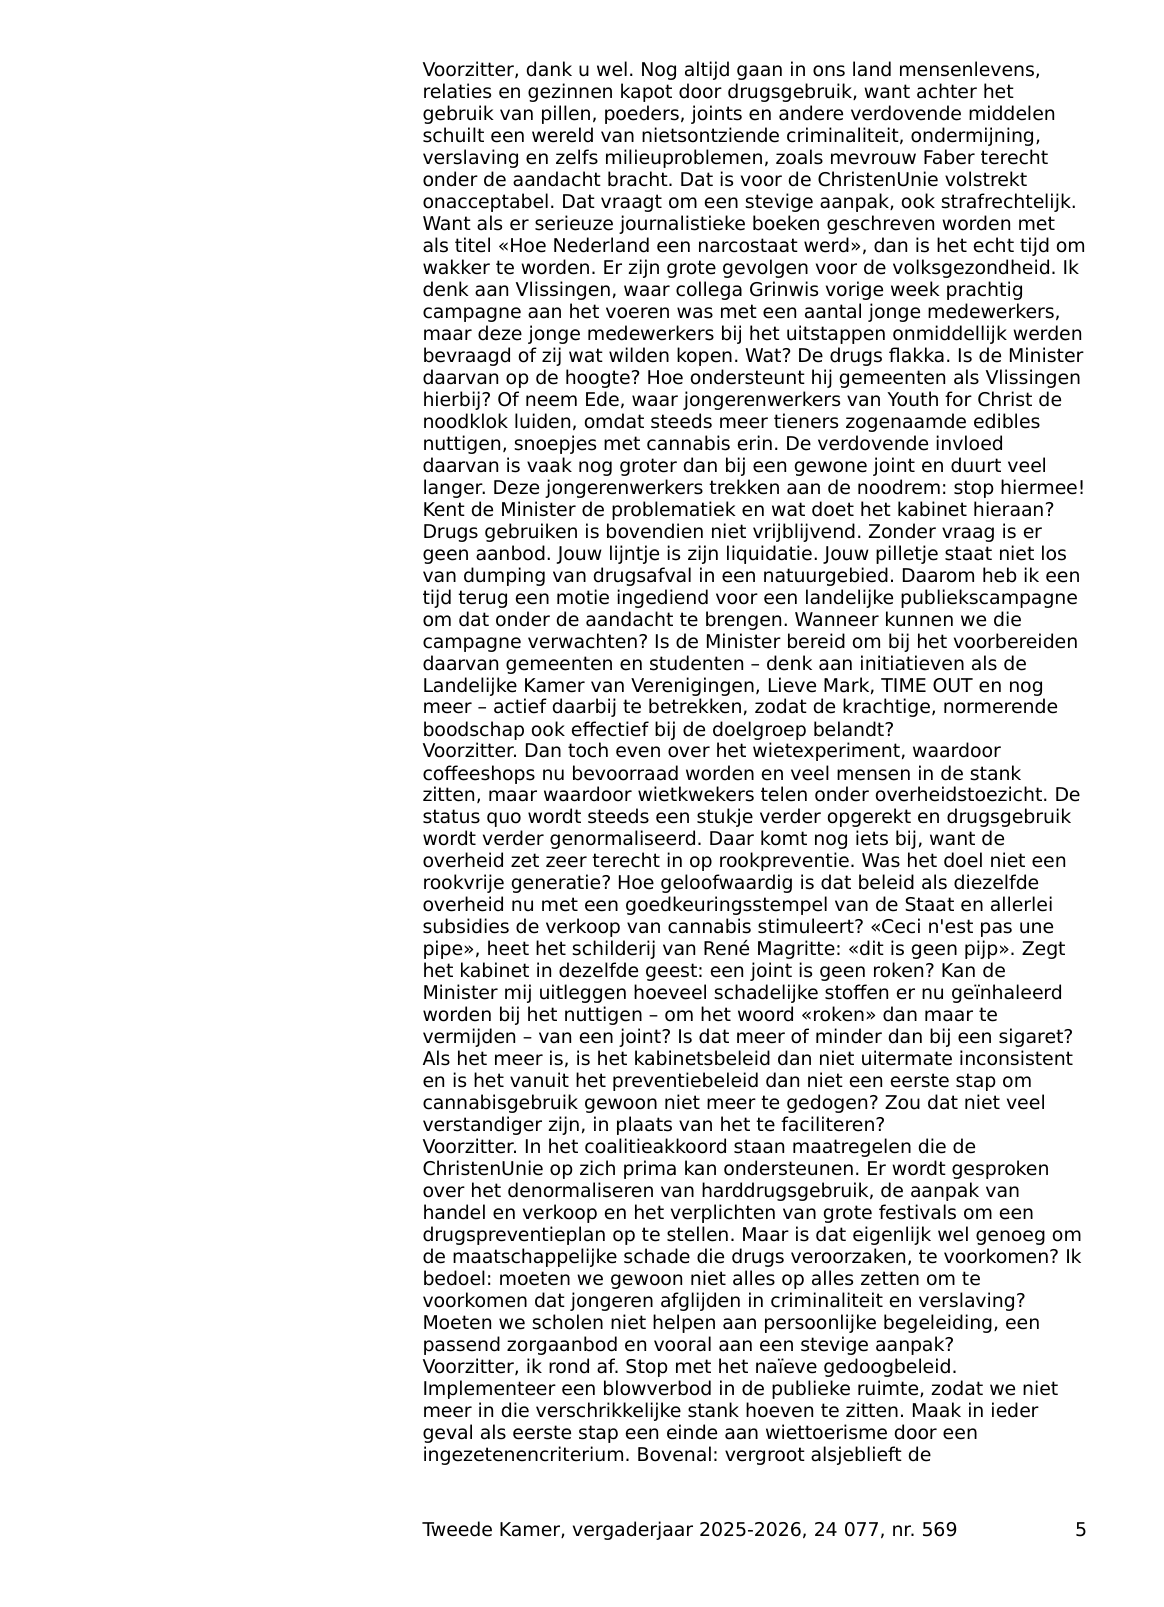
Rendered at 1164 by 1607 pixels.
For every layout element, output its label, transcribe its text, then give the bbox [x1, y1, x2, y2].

text Voorzitter, dank u wel. Nog altijd gaan in ons land mensenlevens, relaties en gezinnen kapot door drugsgebruik, want achter het gebruik van pillen, poeders, joints en andere verdovende middelen schuilt een wereld van nietsontziende criminaliteit, ondermijning, verslaving en zelfs milieuproblemen, zoals mevrouw Faber terecht onder de aandacht bracht. Dat is voor de ChristenUnie volstrekt onacceptabel. Dat vraagt om een stevige aanpak, ook strafrechtelijk. Want als er serieuze journalistieke boeken geschreven worden met als titel «Hoe Nederland een narcostaat werd», dan is het echt tijd om wakker te worden. Er zijn grote gevolgen voor de volksgezondheid. Ik denk aan Vlissingen, waar collega Grinwis vorige week prachtig campagne aan het voeren was met een aantal jonge medewerkers, maar deze jonge medewerkers bij het uitstappen onmiddellijk werden bevraagd of zij wat wilden kopen. Wat? De drugs flakka. Is de Minister daarvan op de hoogte? Hoe ondersteunt hij gemeenten als Vlissingen hierbij? Of neem Ede, waar jongerenwerkers van Youth for Christ de noodklok luiden, omdat steeds meer tieners zogenaamde edibles nuttigen, snoepjes met cannabis erin. De verdovende invloed daarvan is vaak nog groter dan bij een gewone joint en duurt veel langer. Deze jongerenwerkers trekken aan de noodrem: stop hiermee! Kent de Minister de problematiek en wat doet het kabinet hieraan? [422, 59, 1087, 521]
text Voorzitter, ik rond af. Stop met het naïeve gedoogbeleid. Implementeer een blowverbod in de publieke ruimte, zodat we niet meer in die verschrikkelijke stank hoeven te zitten. Maak in ieder geval als eerste stap een einde aan wiettoerisme door een ingezetenencriterium. Bovenal: vergroot alsjeblieft de [422, 1356, 1087, 1466]
text Voorzitter. Dan toch even over het wietexperiment, waardoor coffeeshops nu bevoorraad worden en veel mensen in de stank zitten, maar waardoor wietkwekers telen onder overheidstoezicht. De status quo wordt steeds een stukje verder opgerekt en drugsgebruik wordt verder genormaliseerd. Daar komt nog iets bij, want de overheid zet zeer terecht in op rookpreventie. Was het doel niet een rookvrije generatie? Hoe geloofwaardig is dat beleid als diezelfde overheid nu met een goedkeuringsstempel van de Staat en allerlei subsidies de verkoop van cannabis stimuleert? «Ceci n'est pas une pipe», heet het schilderij van René Magritte: «dit is geen pijp». Zegt het kabinet in dezelfde geest: een joint is geen roken? Kan de Minister mij uitleggen hoeveel schadelijke stoffen er nu geïnhaleerd worden bij het nuttigen – om het woord «roken» dan maar te vermijden – van een joint? Is dat meer of minder dan bij een sigaret? Als het meer is, is het kabinetsbeleid dan niet uitermate inconsistent en is het vanuit het preventiebeleid dan niet een eerste stap om cannabisgebruik gewoon niet meer te gedogen? Zou dat niet veel verstandiger zijn, in plaats van het te faciliteren? [422, 740, 1087, 1136]
text Voorzitter. In het coalitieakkoord staan maatregelen die de ChristenUnie op zich prima kan ondersteunen. Er wordt gesproken over het denormaliseren van harddrugsgebruik, de aanpak van handel en verkoop en het verplichten van grote festivals om een drugspreventieplan op te stellen. Maar is dat eigenlijk wel genoeg om de maatschappelijke schade die drugs veroorzaken, te voorkomen? Ik bedoel: moeten we gewoon niet alles op alles zetten om te voorkomen dat jongeren afglijden in criminaliteit en verslaving? Moeten we scholen niet helpen aan persoonlijke begeleiding, een passend zorgaanbod en vooral aan een stevige aanpak? [422, 1136, 1087, 1356]
text Drugs gebruiken is bovendien niet vrijblijvend. Zonder vraag is er geen aanbod. Jouw lijntje is zijn liquidatie. Jouw pilletje staat niet los van dumping van drugsafval in een natuurgebied. Daarom heb ik een tijd terug een motie ingediend voor een landelijke publiekscampagne om dat onder de aandacht te brengen. Wanneer kunnen we die campagne verwachten? Is de Minister bereid om bij het voorbereiden daarvan gemeenten en studenten – denk aan initiatieven als de Landelijke Kamer van Verenigingen, Lieve Mark, TIME OUT en nog meer – actief daarbij te betrekken, zodat de krachtige, normerende boodschap ook effectief bij de doelgroep belandt? [422, 521, 1087, 740]
